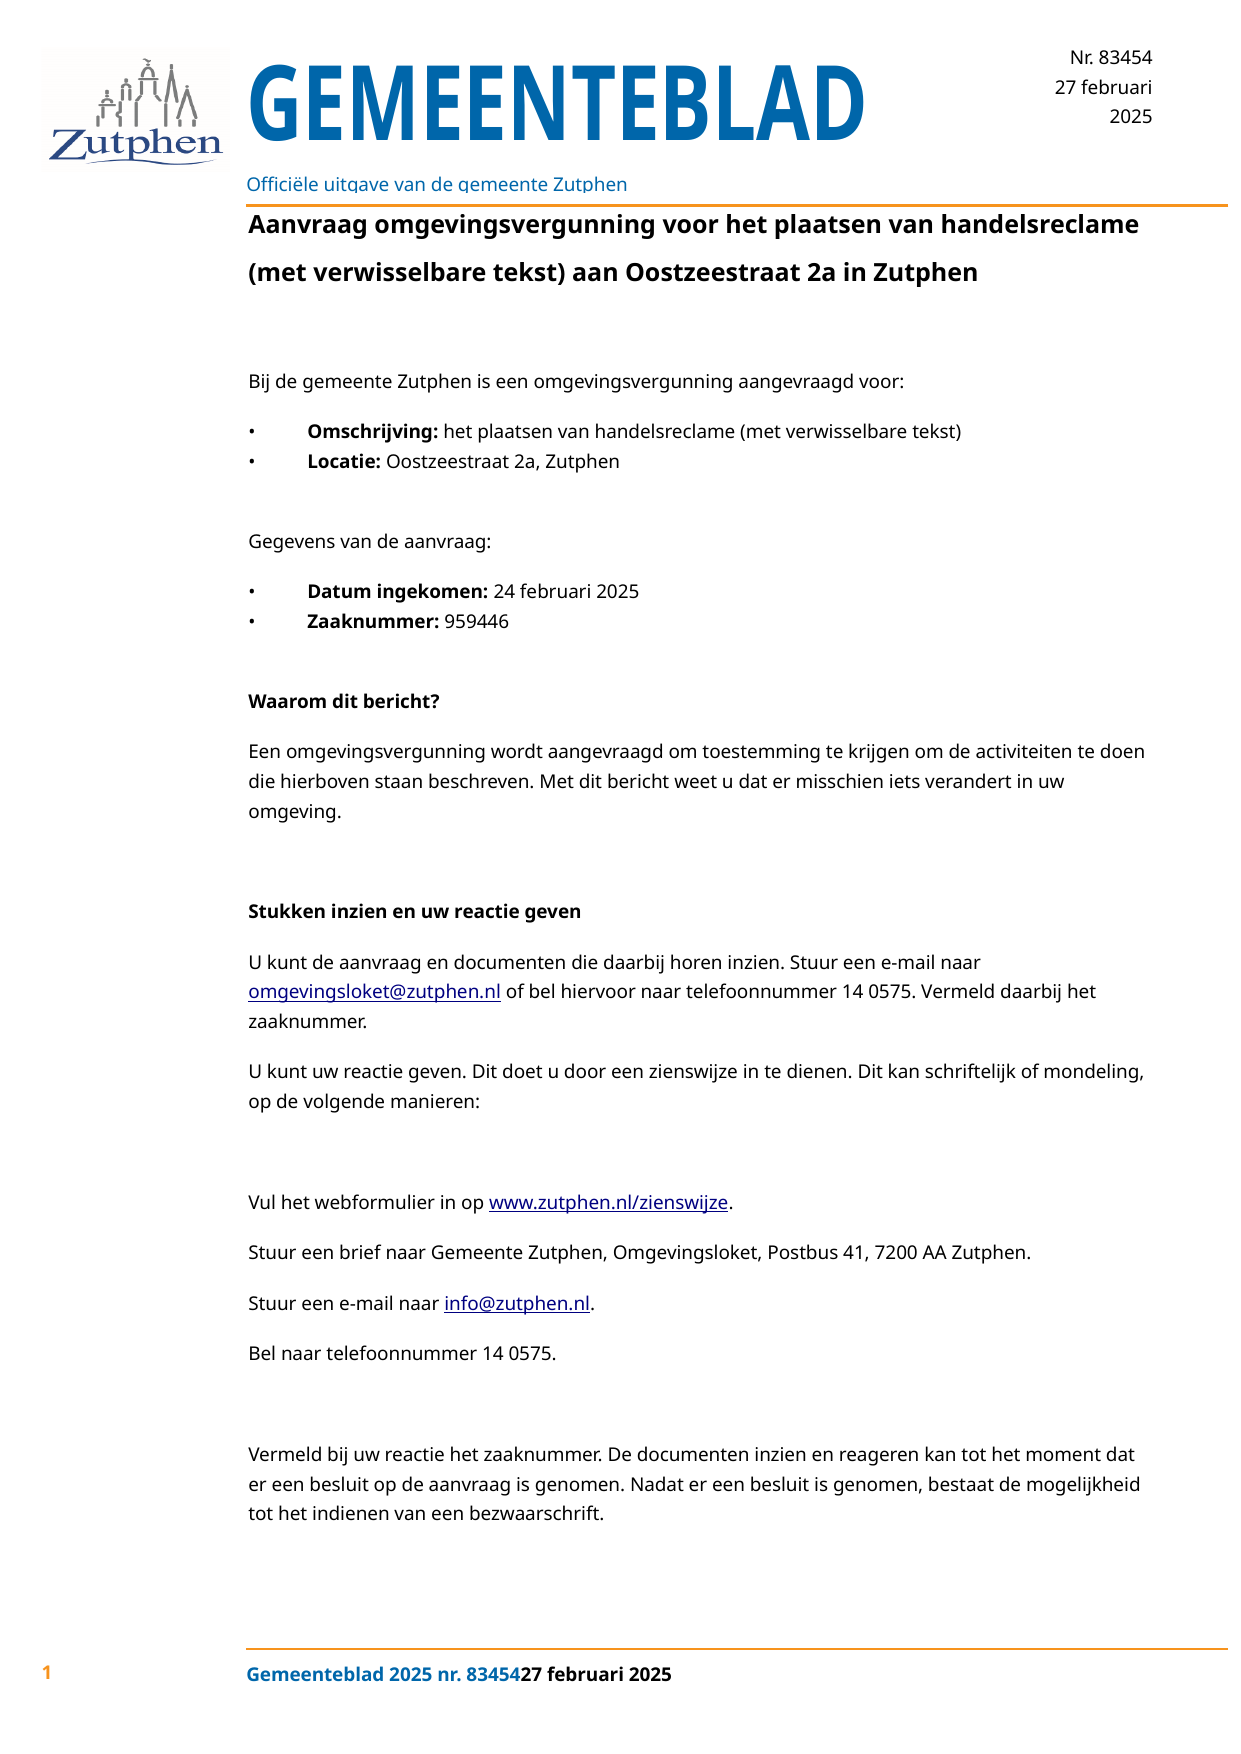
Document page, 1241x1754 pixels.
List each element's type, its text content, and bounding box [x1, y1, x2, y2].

text Gegevens van de aanvraag: [248, 528, 1152, 554]
text Stuur een brief naar Gemeente Zutphen, Omgevingsloket, Postbus 41, 7200 AA Zutphen. [248, 1239, 1152, 1265]
text Stukken inzien en uw reactie geven [248, 899, 1152, 924]
text Stuur een e-mail naar info@zutphen.nl. [248, 1290, 1152, 1316]
text Vermeld bij uw reactie het zaaknummer. De documenten inzien en reageren kan tot het moment dat er een besluit op de aanvraag is genomen. Nadat er een besluit is genomen, bestaat de mogelijkheid tot het indienen van een bezwaarschrift. [248, 1441, 1152, 1526]
text Bij de gemeente Zutphen is een omgevingsvergunning aangevraagd voor: [248, 368, 1152, 394]
text Waarom dit bericht? [248, 688, 1152, 714]
text U kunt de aanvraag en documenten die daarbij horen inzien. Stuur een e-mail naar omgevingsloket@zutphen.nl of bel hiervoor naar telefoonnummer 14 0575. Vermeld daarbij het zaaknummer. [248, 949, 1152, 1034]
text Een omgevingsvergunning wordt aangevraagd om toestemming te krijgen om de activiteiten te doen die hierboven staan beschreven. Met dit bericht weet u dat er misschien iets verandert in uw omgeving. [248, 739, 1152, 824]
list Locatie: Oostzeestraat 2a, Zutphen [248, 448, 1152, 474]
text Vul het webformulier in op www.zutphen.nl/zienswijze. [248, 1189, 1152, 1215]
text Bel naar telefoonnummer 14 0575. [248, 1340, 1152, 1366]
list Datum ingekomen: 24 februari 2025 [248, 579, 1152, 604]
list Zaaknummer: 959446 [248, 608, 1152, 634]
text Aanvraag omgevingsvergunning voor het plaatsen van handelsreclame (met verwisselbare tekst) aan Oostzeestraat 2a in Zutphen [248, 207, 1152, 288]
picture [41, 47, 231, 172]
list Omschrijving: het plaatsen van handelsreclame (met verwisselbare tekst) [248, 419, 1152, 444]
text U kunt uw reactie geven. Dit doet u door een zienswijze in te dienen. Dit kan schriftelijk of mondeling, op de volgende manieren: [248, 1059, 1152, 1114]
